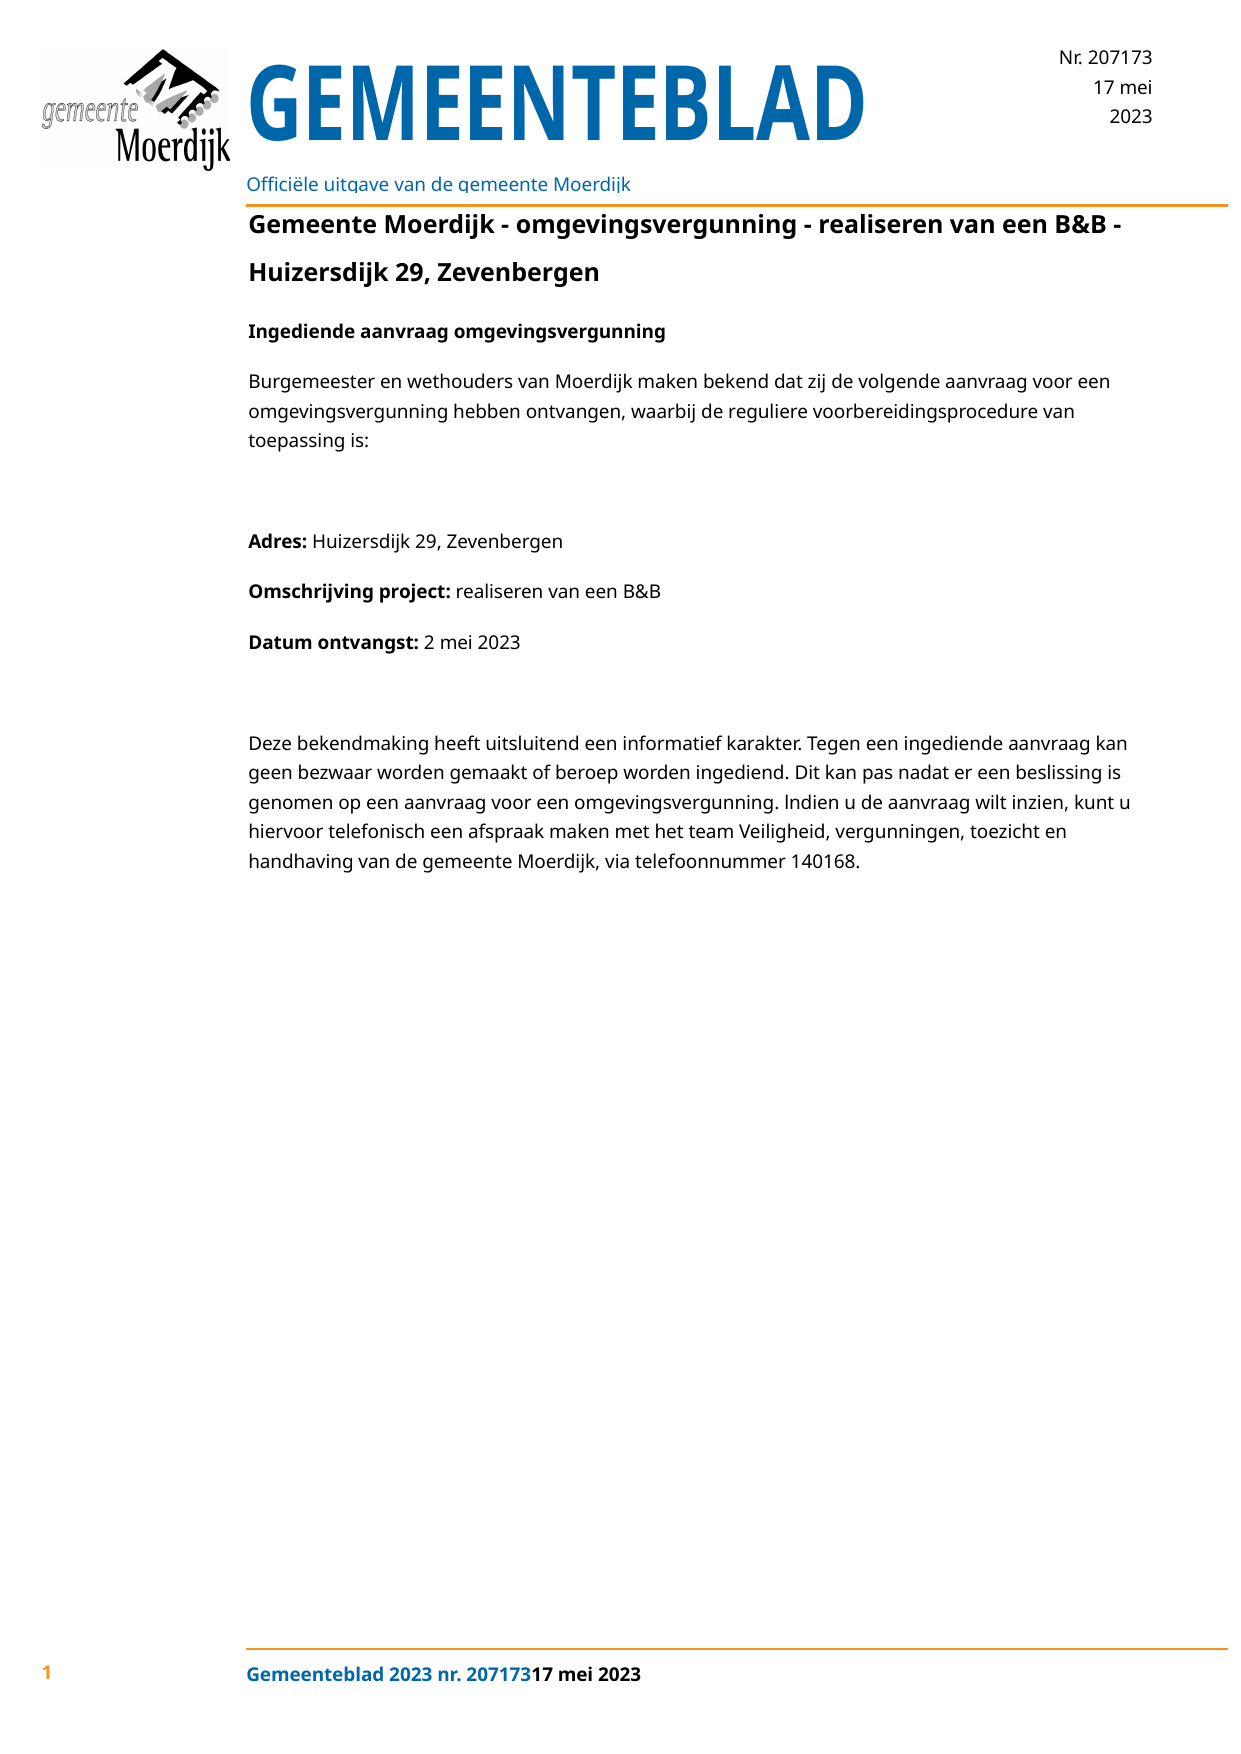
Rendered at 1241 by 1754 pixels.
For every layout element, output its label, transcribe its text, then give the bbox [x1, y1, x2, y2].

picture [41, 47, 231, 172]
text Gemeente Moerdijk - omgevingsvergunning - realiseren van een B&B - Huizersdijk 29, Zevenbergen [248, 207, 1152, 288]
text Burgemeester en wethouders van Moerdijk maken bekend dat zij de volgende aanvraag voor een omgevingsvergunning hebben ontvangen, waarbij de reguliere voorbereidingsprocedure van toepassing is: [248, 368, 1152, 453]
text Datum ontvangst: 2 mei 2023 [248, 629, 1152, 655]
text Omschrijving project: realiseren van een B&B [248, 579, 1152, 604]
text Deze bekendmaking heeft uitsluitend een informatief karakter. Tegen een ingediende aanvraag kan geen bezwaar worden gemaakt of beroep worden ingediend. Dit kan pas nadat er een beslissing is genomen op een aanvraag voor een omgevingsvergunning. lndien u de aanvraag wilt inzien, kunt u hiervoor telefonisch een afspraak maken met het team Veiligheid, vergunningen, toezicht en handhaving van de gemeente Moerdijk, via telefoonnummer 140168. [248, 730, 1152, 874]
text Ingediende aanvraag omgevingsvergunning [248, 318, 1152, 344]
text Adres: Huizersdijk 29, Zevenbergen [248, 528, 1152, 554]
